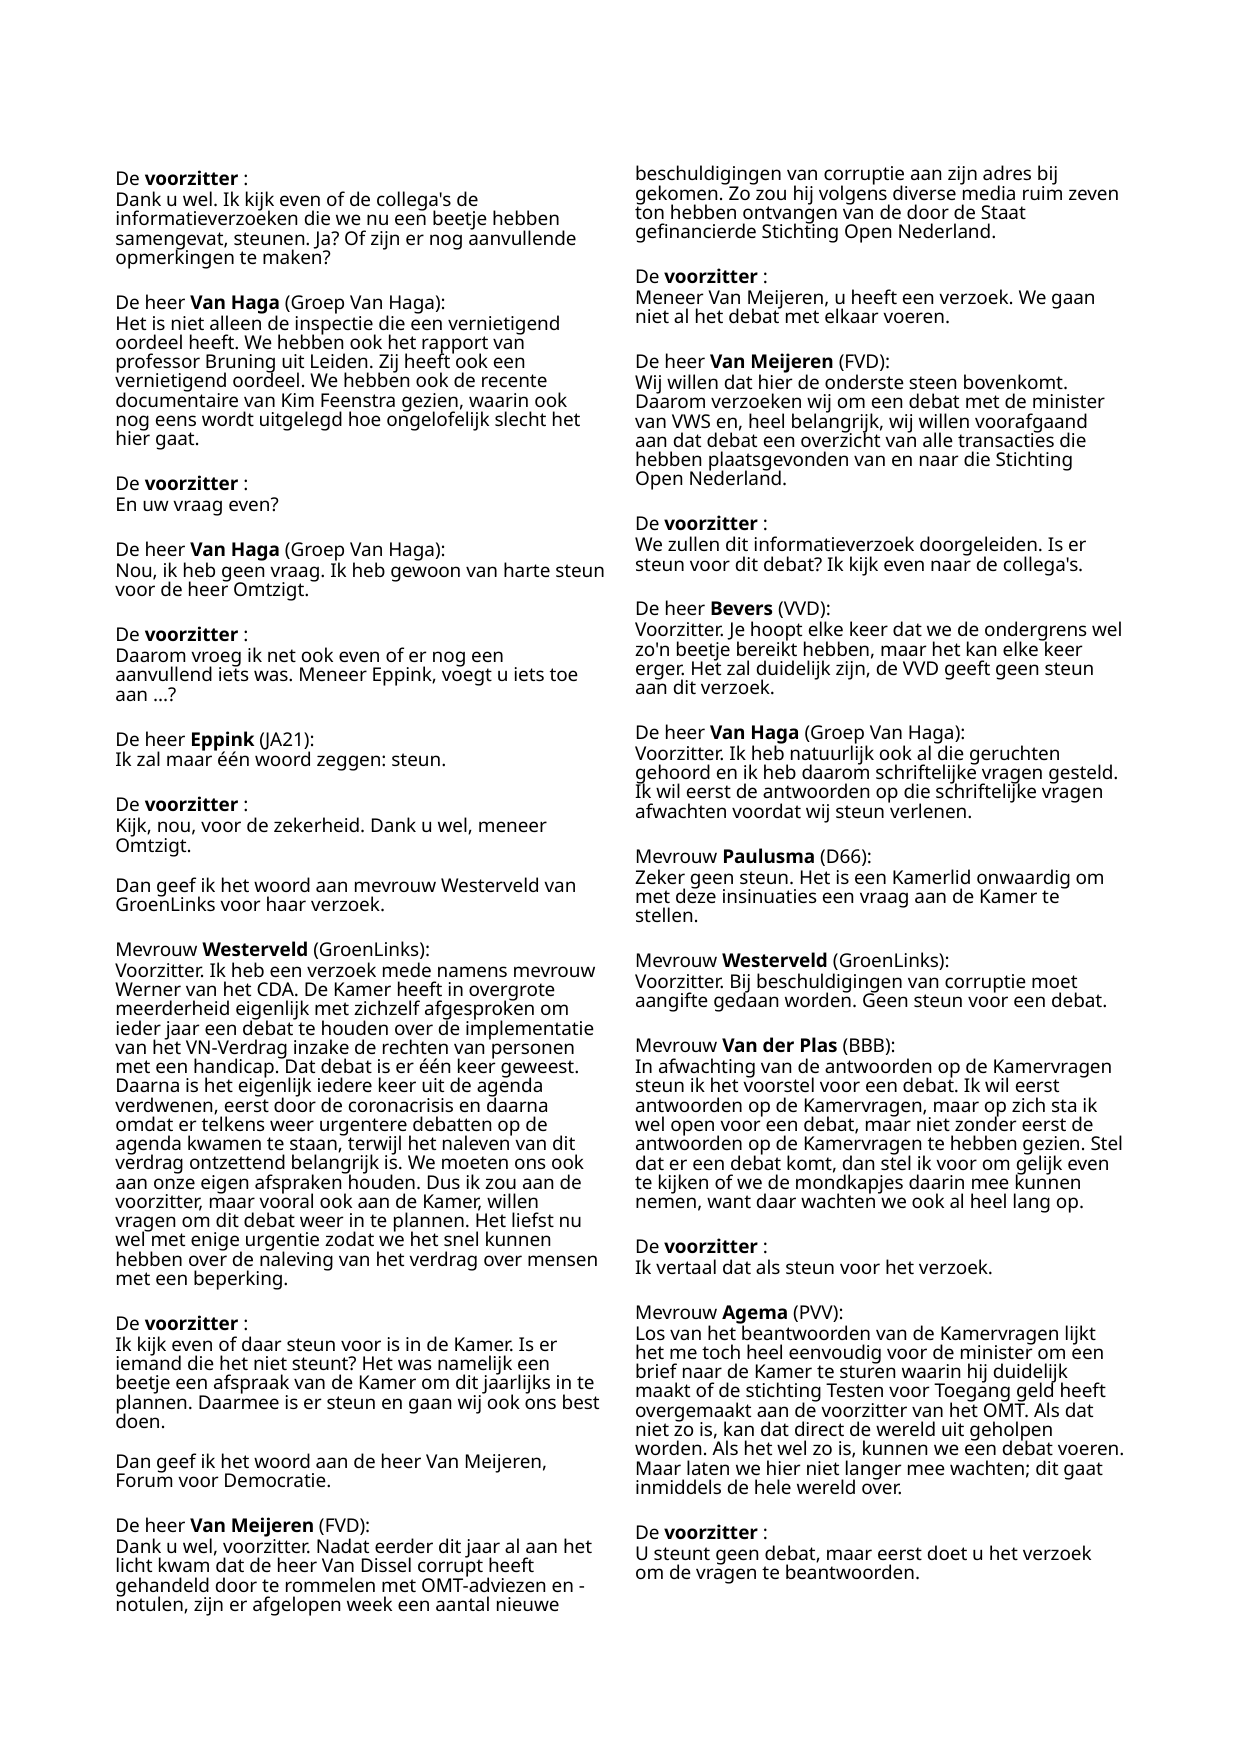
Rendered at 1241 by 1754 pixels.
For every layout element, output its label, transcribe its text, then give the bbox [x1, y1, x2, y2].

text Dan geef ik het woord aan de heer Van Meijeren, Forum voor Democratie. [115, 1453, 605, 1491]
text De heer Eppink (JA21): [115, 726, 605, 751]
text Daarom vroeg ik net ook even of er nog een aanvullend iets was. Meneer Eppink, voegt u iets toe aan ...? [115, 647, 605, 705]
text Mevrouw Westerveld (GroenLinks): [635, 947, 1125, 973]
text U steunt geen debat, maar eerst doet u het verzoek om de vragen te beantwoorden. [635, 1545, 1125, 1583]
text Het is niet alleen de inspectie die een vernietigend oordeel heeft. We hebben ook het rapport van professor Bruning uit Leiden. Zij heeft ook een vernietigend oordeel. We hebben ook de recente documentaire van Kim Feenstra gezien, waarin ook nog eens wordt uitgelegd hoe ongelofelijk slecht het hier gaat. [115, 315, 605, 449]
text Voorzitter. Ik heb een verzoek mede namens mevrouw Werner van het CDA. De Kamer heeft in overgrote meerderheid eigenlijk met zichzelf afgesproken om ieder jaar een debat te houden over de implementatie van het VN-Verdrag inzake de rechten van personen met een handicap. Dat debat is er één keer geweest. Daarna is het eigenlijk iedere keer uit de agenda verdwenen, eerst door de coronacrisis en daarna omdat er telkens weer urgentere debatten op de agenda kwamen te staan, terwijl het naleven van dit verdrag ontzettend belangrijk is. We moeten ons ook aan onze eigen afspraken houden. Dus ik zou aan de voorzitter, maar vooral ook aan de Kamer, willen vragen om dit debat weer in te plannen. Het liefst nu wel met enige urgentie zodat we het snel kunnen hebben over de naleving van het verdrag over mensen met een beperking. [115, 962, 605, 1289]
text De voorzitter : [635, 1233, 1125, 1259]
text Voorzitter. Bij beschuldigingen van corruptie moet aangifte gedaan worden. Geen steun voor een debat. [635, 973, 1125, 1012]
text Meneer Van Meijeren, u heeft een verzoek. We gaan niet al het debat met elkaar voeren. [635, 289, 1125, 327]
text De voorzitter : [635, 263, 1125, 289]
text Dank u wel, voorzitter. Nadat eerder dit jaar al aan het licht kwam dat de heer Van Dissel corrupt heeft gehandeld door te rommelen met OMT-adviezen en -notulen, zijn er afgelopen week een aantal nieuwe [115, 1538, 605, 1615]
text Los van het beantwoorden van de Kamervragen lijkt het me toch heel eenvoudig voor de minister om een brief naar de Kamer te sturen waarin hij duidelijk maakt of de stichting Testen voor Toegang geld heeft overgemaakt aan de voorzitter van het OMT. Als dat niet zo is, kan dat direct de wereld uit geholpen worden. Als het wel zo is, kunnen we een debat voeren. Maar laten we hier niet langer mee wachten; dit gaat inmiddels de hele wereld over. [635, 1325, 1125, 1498]
text De heer Van Haga (Groep Van Haga): [115, 536, 605, 562]
text Wij willen dat hier de onderste steen bovenkomt. Daarom verzoeken wij om een debat met de minister van VWS en, heel belangrijk, wij willen voorafgaand aan dat debat een overzicht van alle transacties die hebben plaatsgevonden van en naar die Stichting Open Nederland. [635, 374, 1125, 490]
text Voorzitter. Je hoopt elke keer dat we de ondergrens wel zo'n beetje bereikt hebben, maar het kan elke keer erger. Het zal duidelijk zijn, de VVD geeft geen steun aan dit verzoek. [635, 621, 1125, 698]
text Ik vertaal dat als steun voor het verzoek. [635, 1259, 1125, 1278]
text Zeker geen steun. Het is een Kamerlid onwaardig om met deze insinuaties een vraag aan de Kamer te stellen. [635, 869, 1125, 926]
text Mevrouw Paulusma (D66): [635, 843, 1125, 869]
text Mevrouw Van der Plas (BBB): [635, 1032, 1125, 1058]
text Kijk, nou, voor de zekerheid. Dank u wel, meneer Omtzigt. [115, 817, 605, 856]
text De heer Bevers (VVD): [635, 596, 1125, 621]
text Dan geef ik het woord aan mevrouw Westerveld van GroenLinks voor haar verzoek. [115, 877, 605, 915]
text De voorzitter : [115, 792, 605, 817]
text De voorzitter : [115, 470, 605, 496]
text De voorzitter : [115, 621, 605, 647]
text beschuldigingen van corruptie aan zijn adres bij gekomen. Zo zou hij volgens diverse media ruim zeven ton hebben ontvangen van de door de Staat gefinancierde Stichting Open Nederland. [635, 165, 1125, 242]
text Mevrouw Agema (PVV): [635, 1299, 1125, 1325]
text Ik kijk even of daar steun voor is in de Kamer. Is er iemand die het niet steunt? Het was namelijk een beetje een afspraak van de Kamer om dit jaarlijks in te plannen. Daarmee is er steun en gaan wij ook ons best doen. [115, 1336, 605, 1432]
text Mevrouw Westerveld (GroenLinks): [115, 936, 605, 962]
text De heer Van Haga (Groep Van Haga): [115, 289, 605, 315]
text Dank u wel. Ik kijk even of de collega's de informatieverzoeken die we nu een beetje hebben samengevat, steunen. Ja? Of zijn er nog aanvullende opmerkingen te maken? [115, 191, 605, 268]
text De heer Van Meijeren (FVD): [115, 1512, 605, 1538]
text Voorzitter. Ik heb natuurlijk ook al die geruchten gehoord en ik heb daarom schriftelijke vragen gesteld. Ik wil eerst de antwoorden op die schriftelijke vragen afwachten voordat wij steun verlenen. [635, 745, 1125, 822]
text De voorzitter : [115, 165, 605, 191]
text We zullen dit informatieverzoek doorgeleiden. Is er steun voor dit debat? Ik kijk even naar de collega's. [635, 536, 1125, 575]
text De voorzitter : [635, 1519, 1125, 1545]
text De heer Van Haga (Groep Van Haga): [635, 719, 1125, 745]
text Ik zal maar één woord zeggen: steun. [115, 751, 605, 771]
text De voorzitter : [635, 511, 1125, 536]
text De heer Van Meijeren (FVD): [635, 348, 1125, 374]
text En uw vraag even? [115, 496, 605, 515]
text De voorzitter : [115, 1310, 605, 1336]
text Nou, ik heb geen vraag. Ik heb gewoon van harte steun voor de heer Omtzigt. [115, 562, 605, 601]
text In afwachting van de antwoorden op de Kamervragen steun ik het voorstel voor een debat. Ik wil eerst antwoorden op de Kamervragen, maar op zich sta ik wel open voor een debat, maar niet zonder eerst de antwoorden op de Kamervragen te hebben gezien. Stel dat er een debat komt, dan stel ik voor om gelijk even te kijken of we de mondkapjes daarin mee kunnen nemen, want daar wachten we ook al heel lang op. [635, 1058, 1125, 1212]
